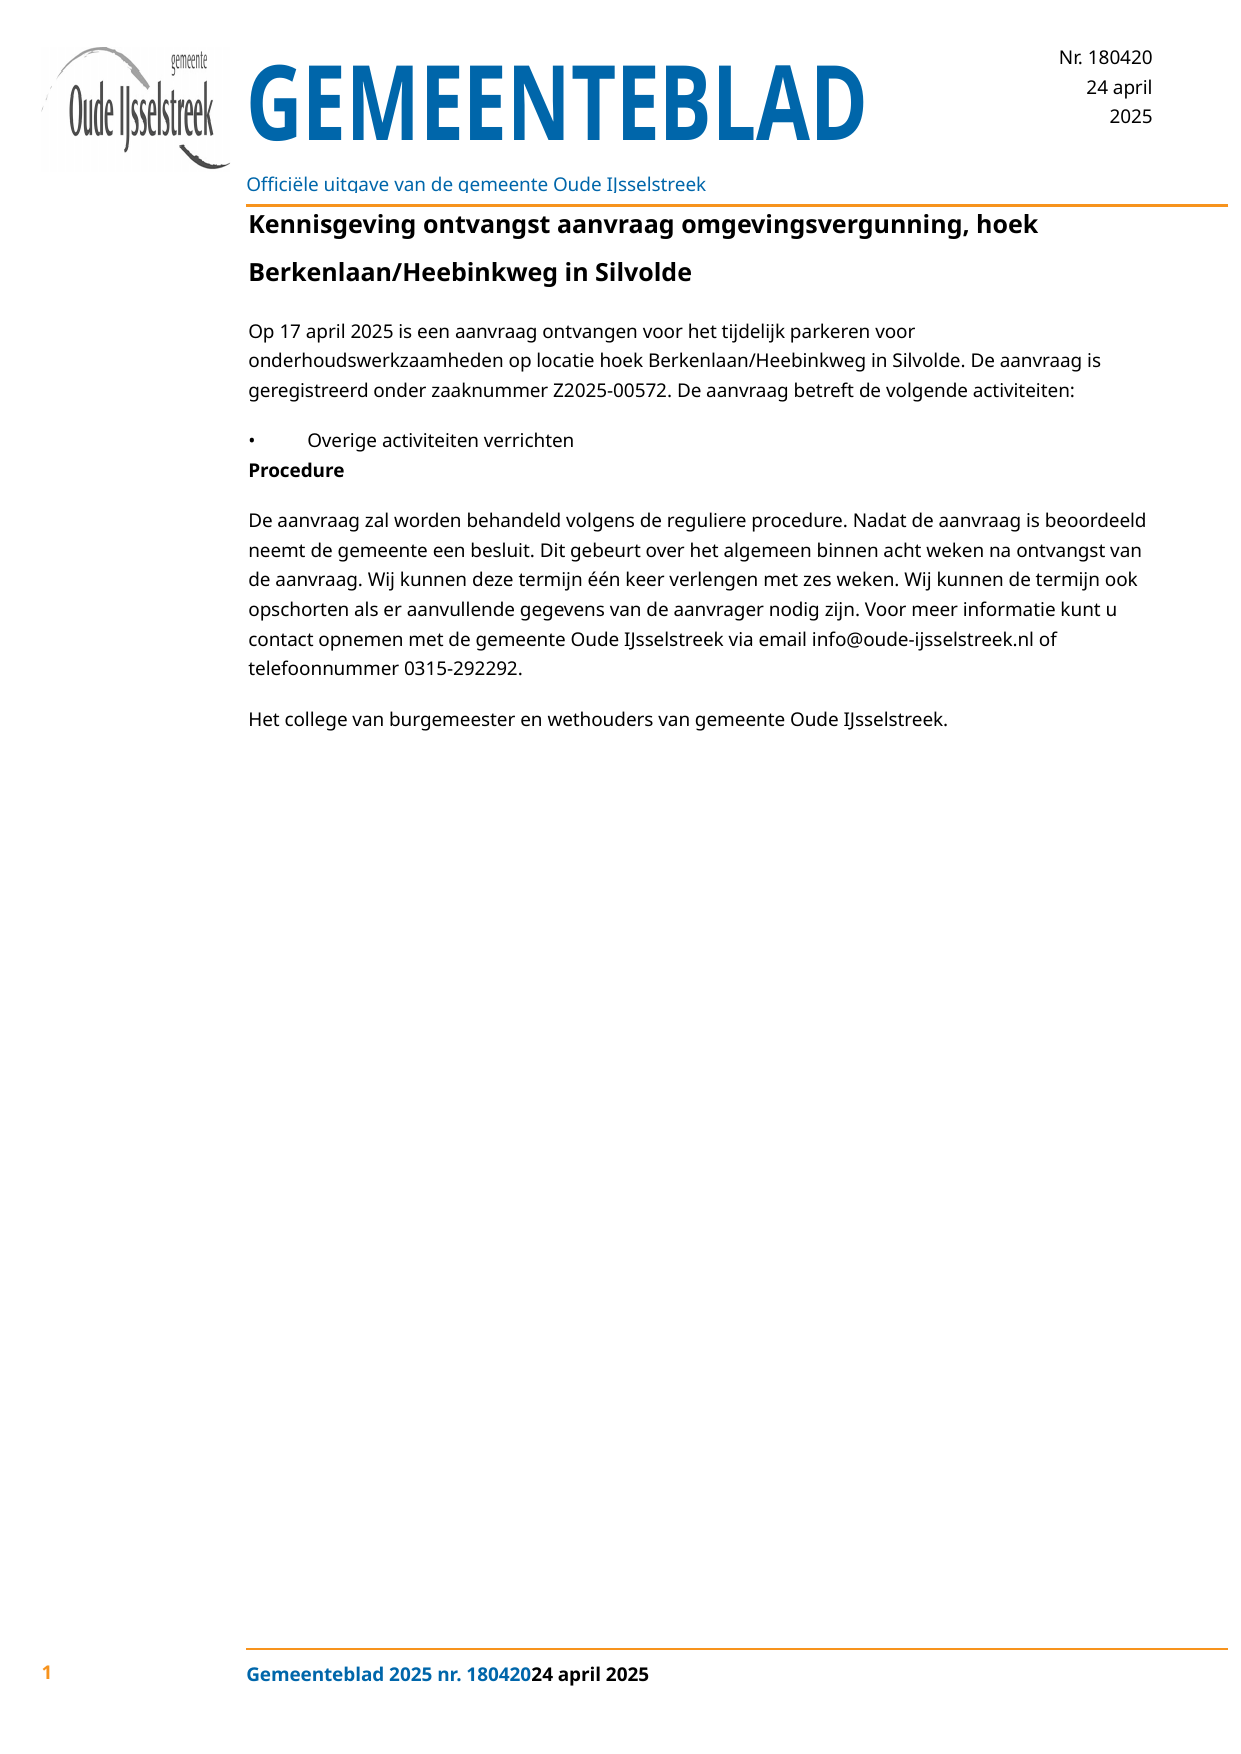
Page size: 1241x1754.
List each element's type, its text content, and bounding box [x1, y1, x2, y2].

text Procedure [248, 457, 1152, 483]
text Op 17 april 2025 is een aanvraag ontvangen voor het tijdelijk parkeren voor onderhoudswerkzaamheden op locatie hoek Berkenlaan/Heebinkweg in Silvolde. De aanvraag is geregistreerd onder zaaknummer Z2025-00572. De aanvraag betreft de volgende activiteiten: [248, 318, 1152, 403]
text Het college van burgemeester en wethouders van gemeente Oude IJsselstreek. [248, 706, 1152, 732]
picture [41, 47, 231, 172]
list Overige activiteiten verrichten [248, 427, 1152, 453]
text Kennisgeving ontvangst aanvraag omgevingsvergunning, hoek Berkenlaan/Heebinkweg in Silvolde [248, 207, 1152, 288]
text De aanvraag zal worden behandeld volgens de reguliere procedure. Nadat de aanvraag is beoordeeld neemt de gemeente een besluit. Dit gebeurt over het algemeen binnen acht weken na ontvangst van de aanvraag. Wij kunnen deze termijn één keer verlengen met zes weken. Wij kunnen de termijn ook opschorten als er aanvullende gegevens van de aanvrager nodig zijn. Voor meer informatie kunt u contact opnemen met de gemeente Oude IJsselstreek via email info@oude-ijsselstreek.nl of telefoonnummer 0315-292292. [248, 507, 1152, 681]
